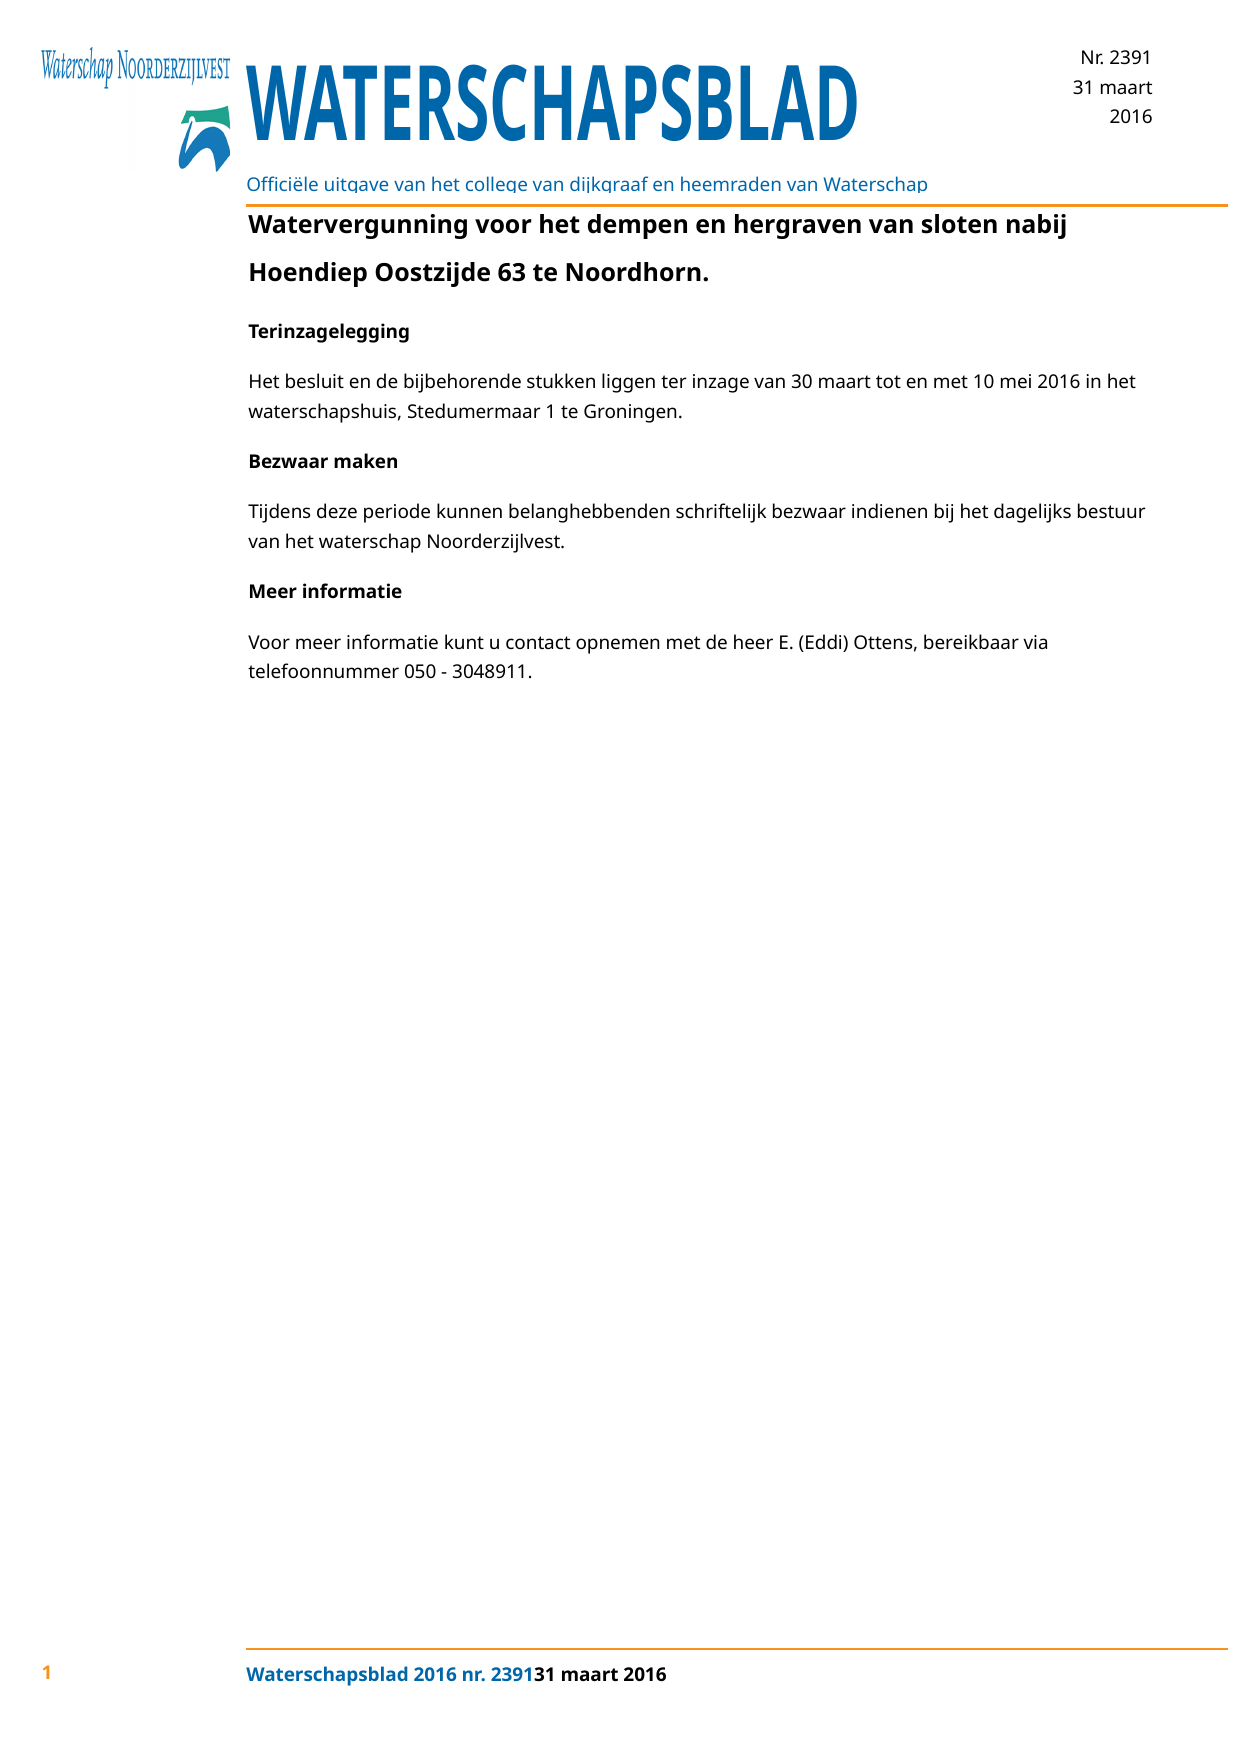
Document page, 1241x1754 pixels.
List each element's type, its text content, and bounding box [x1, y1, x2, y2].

text Watervergunning voor het dempen en hergraven van sloten nabij Hoendiep Oostzijde 63 te Noordhorn. [248, 207, 1152, 288]
text Voor meer informatie kunt u contact opnemen met de heer E. (Eddi) Ottens, bereikbaar via telefoonnummer 050 - 3048911. [248, 629, 1152, 684]
picture [41, 47, 231, 172]
text Terinzagelegging [248, 318, 1152, 344]
text Meer informatie [248, 579, 1152, 604]
text Het besluit en de bijbehorende stukken liggen ter inzage van 30 maart tot en met 10 mei 2016 in het waterschapshuis, Stedumermaar 1 te Groningen. [248, 368, 1152, 424]
text Bezwaar maken [248, 448, 1152, 474]
text Tijdens deze periode kunnen belanghebbenden schriftelijk bezwaar indienen bij het dagelijks bestuur van het waterschap Noorderzijlvest. [248, 499, 1152, 554]
